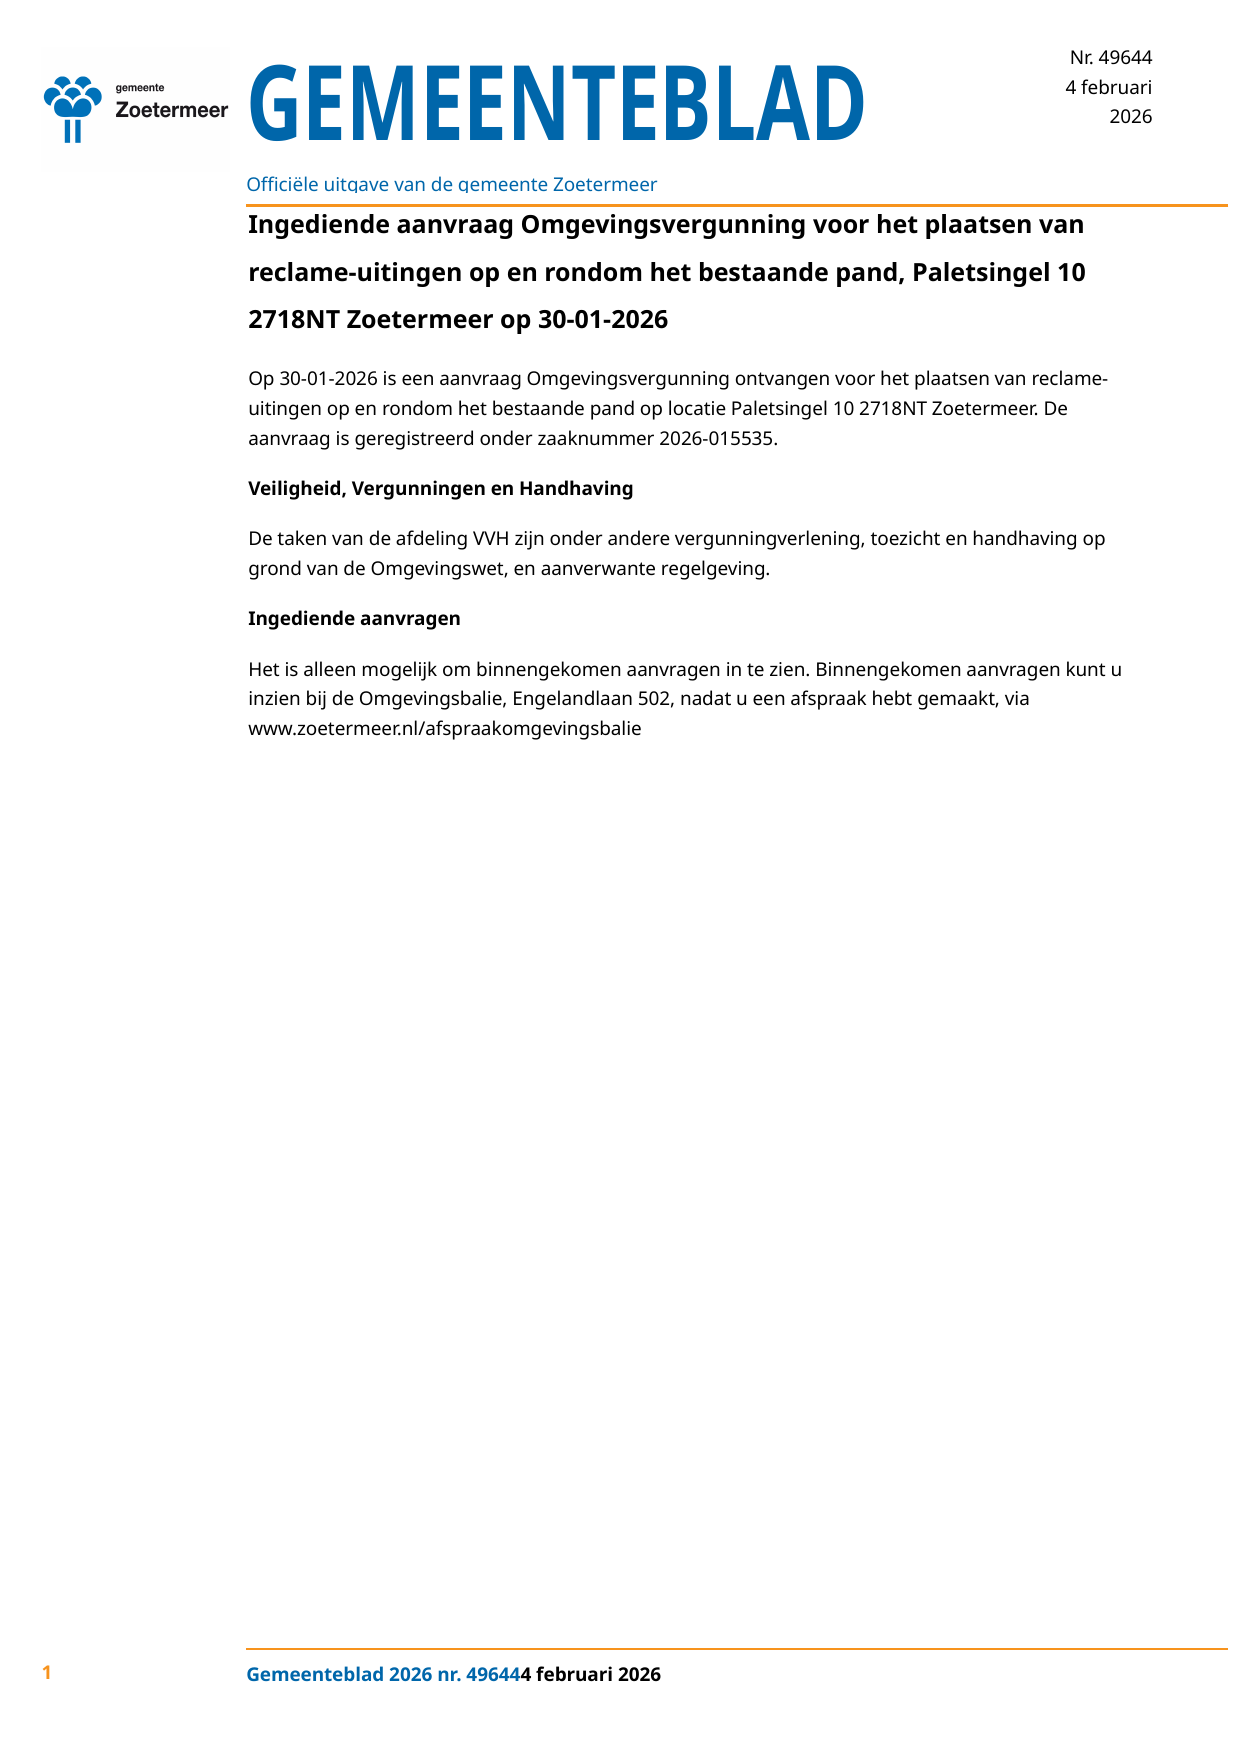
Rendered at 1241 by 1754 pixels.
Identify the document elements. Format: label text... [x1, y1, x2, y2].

picture [41, 47, 231, 172]
text Ingediende aanvraag Omgevingsvergunning voor het plaatsen van reclame-uitingen op en rondom het bestaande pand, Paletsingel 10 2718NT Zoetermeer op 30-01-2026 [248, 207, 1152, 336]
text Veiligheid, Vergunningen en Handhaving [248, 475, 1152, 501]
text De taken van de afdeling VVH zijn onder andere vergunningverlening, toezicht en handhaving op grond van de Omgevingswet, en aanverwante regelgeving. [248, 526, 1152, 581]
text Op 30-01-2026 is een aanvraag Omgevingsvergunning ontvangen voor het plaatsen van reclame-uitingen op en rondom het bestaande pand op locatie Paletsingel 10 2718NT Zoetermeer. De aanvraag is geregistreerd onder zaaknummer 2026-015535. [248, 366, 1152, 450]
text Ingediende aanvragen [248, 606, 1152, 631]
text Het is alleen mogelijk om binnengekomen aanvragen in te zien. Binnengekomen aanvragen kunt u inzien bij de Omgevingsbalie, Engelandlaan 502, nadat u een afspraak hebt gemaakt, via www.zoetermeer.nl/afspraakomgevingsbalie [248, 656, 1152, 741]
